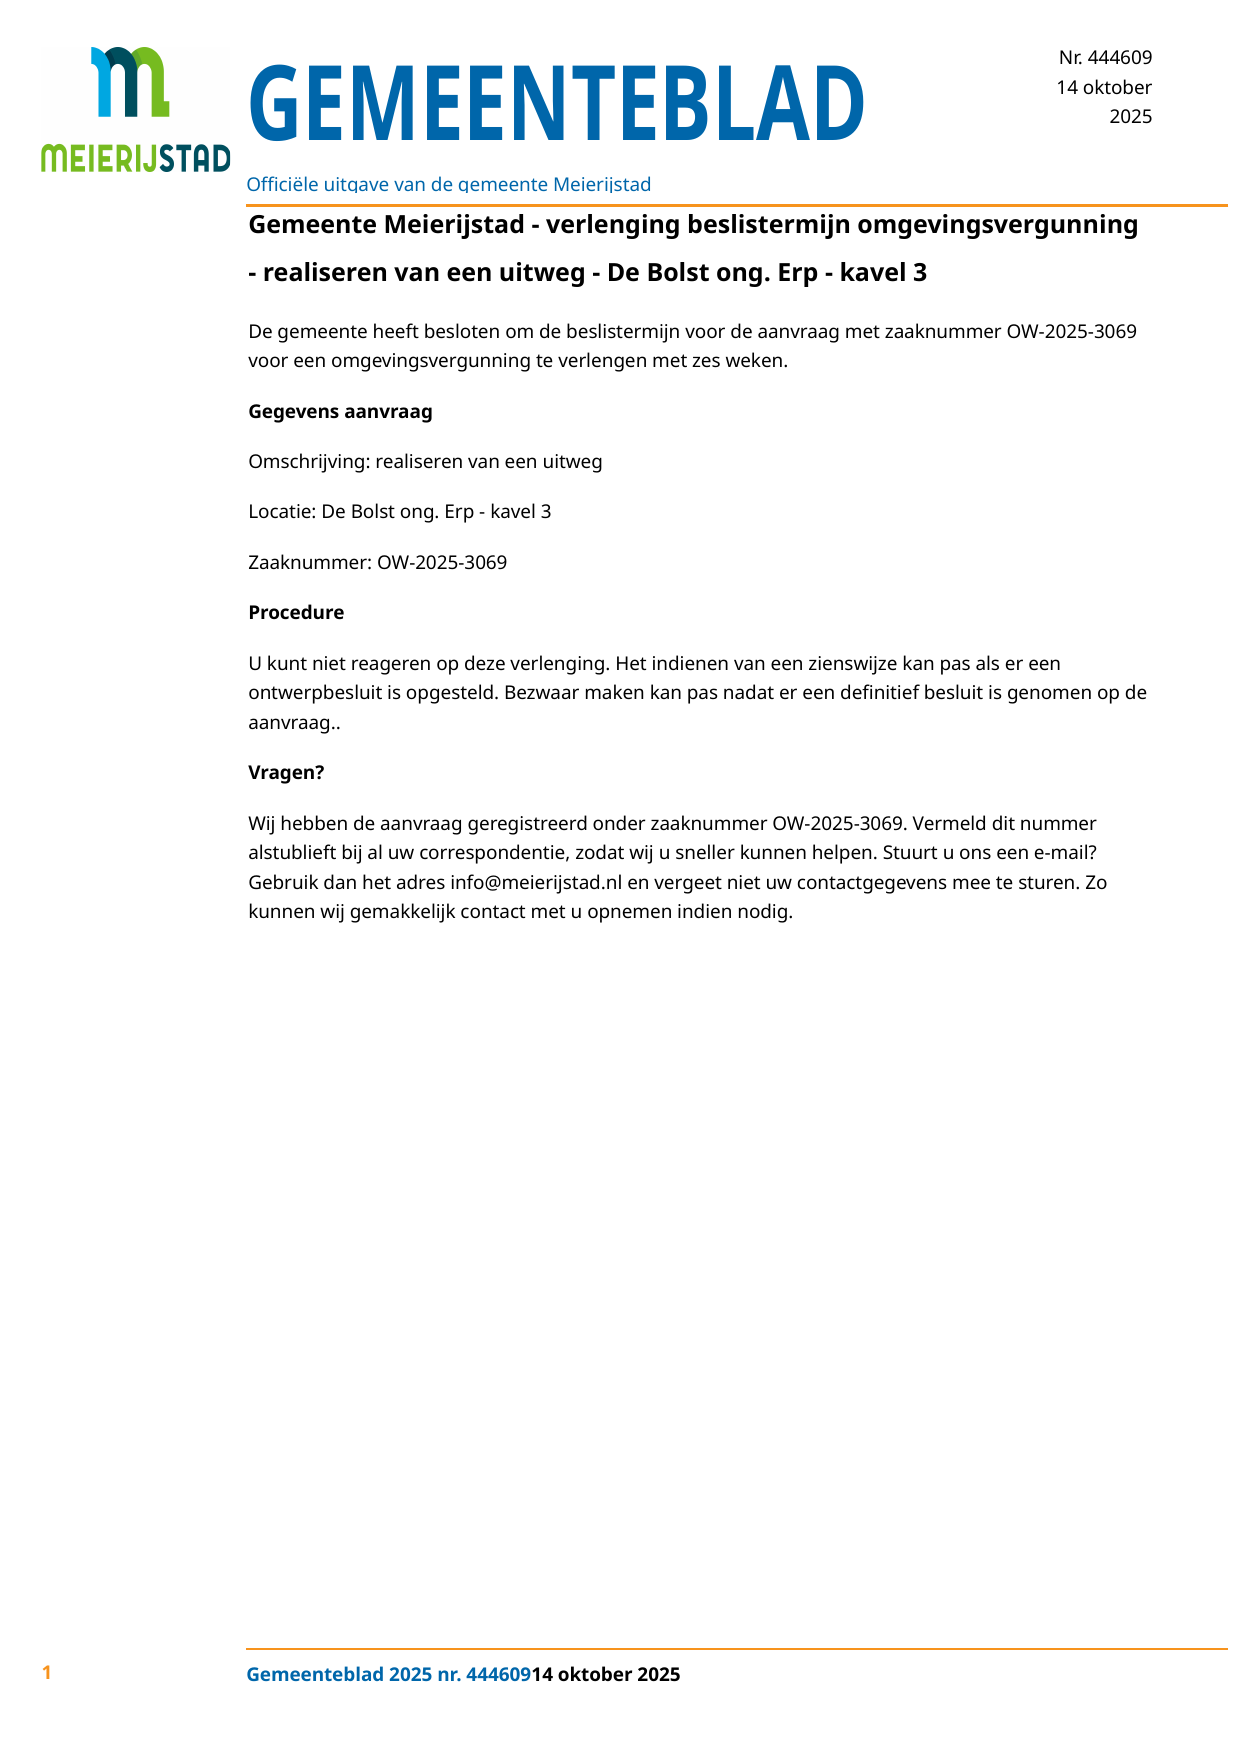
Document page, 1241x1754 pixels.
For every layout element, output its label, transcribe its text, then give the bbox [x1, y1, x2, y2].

text Omschrijving: realiseren van een uitweg [248, 448, 1152, 474]
text Vragen? [248, 759, 1152, 785]
text Zaaknummer: OW-2025-3069 [248, 549, 1152, 575]
text De gemeente heeft besloten om de beslistermijn voor de aanvraag met zaaknummer OW-2025-3069 voor een omgevingsvergunning te verlengen met zes weken. [248, 318, 1152, 373]
text Wij hebben de aanvraag geregistreerd onder zaaknummer OW-2025-3069. Vermeld dit nummer alstublieft bij al uw correspondentie, zodat wij u sneller kunnen helpen. Stuurt u ons een e-mail? Gebruik dan het adres info@meierijstad.nl en vergeet niet uw contactgegevens mee te sturen. Zo kunnen wij gemakkelijk contact met u opnemen indien nodig. [248, 810, 1152, 924]
text Gemeente Meierijstad - verlenging beslistermijn omgevingsvergunning - realiseren van een uitweg - De Bolst ong. Erp - kavel 3 [248, 207, 1152, 288]
picture [41, 47, 231, 172]
text Locatie: De Bolst ong. Erp - kavel 3 [248, 499, 1152, 524]
text Procedure [248, 599, 1152, 625]
text U kunt niet reageren op deze verlenging. Het indienen van een zienswijze kan pas als er een ontwerpbesluit is opgesteld. Bezwaar maken kan pas nadat er een definitief besluit is genomen op de aanvraag.. [248, 650, 1152, 735]
text Gegevens aanvraag [248, 398, 1152, 424]
